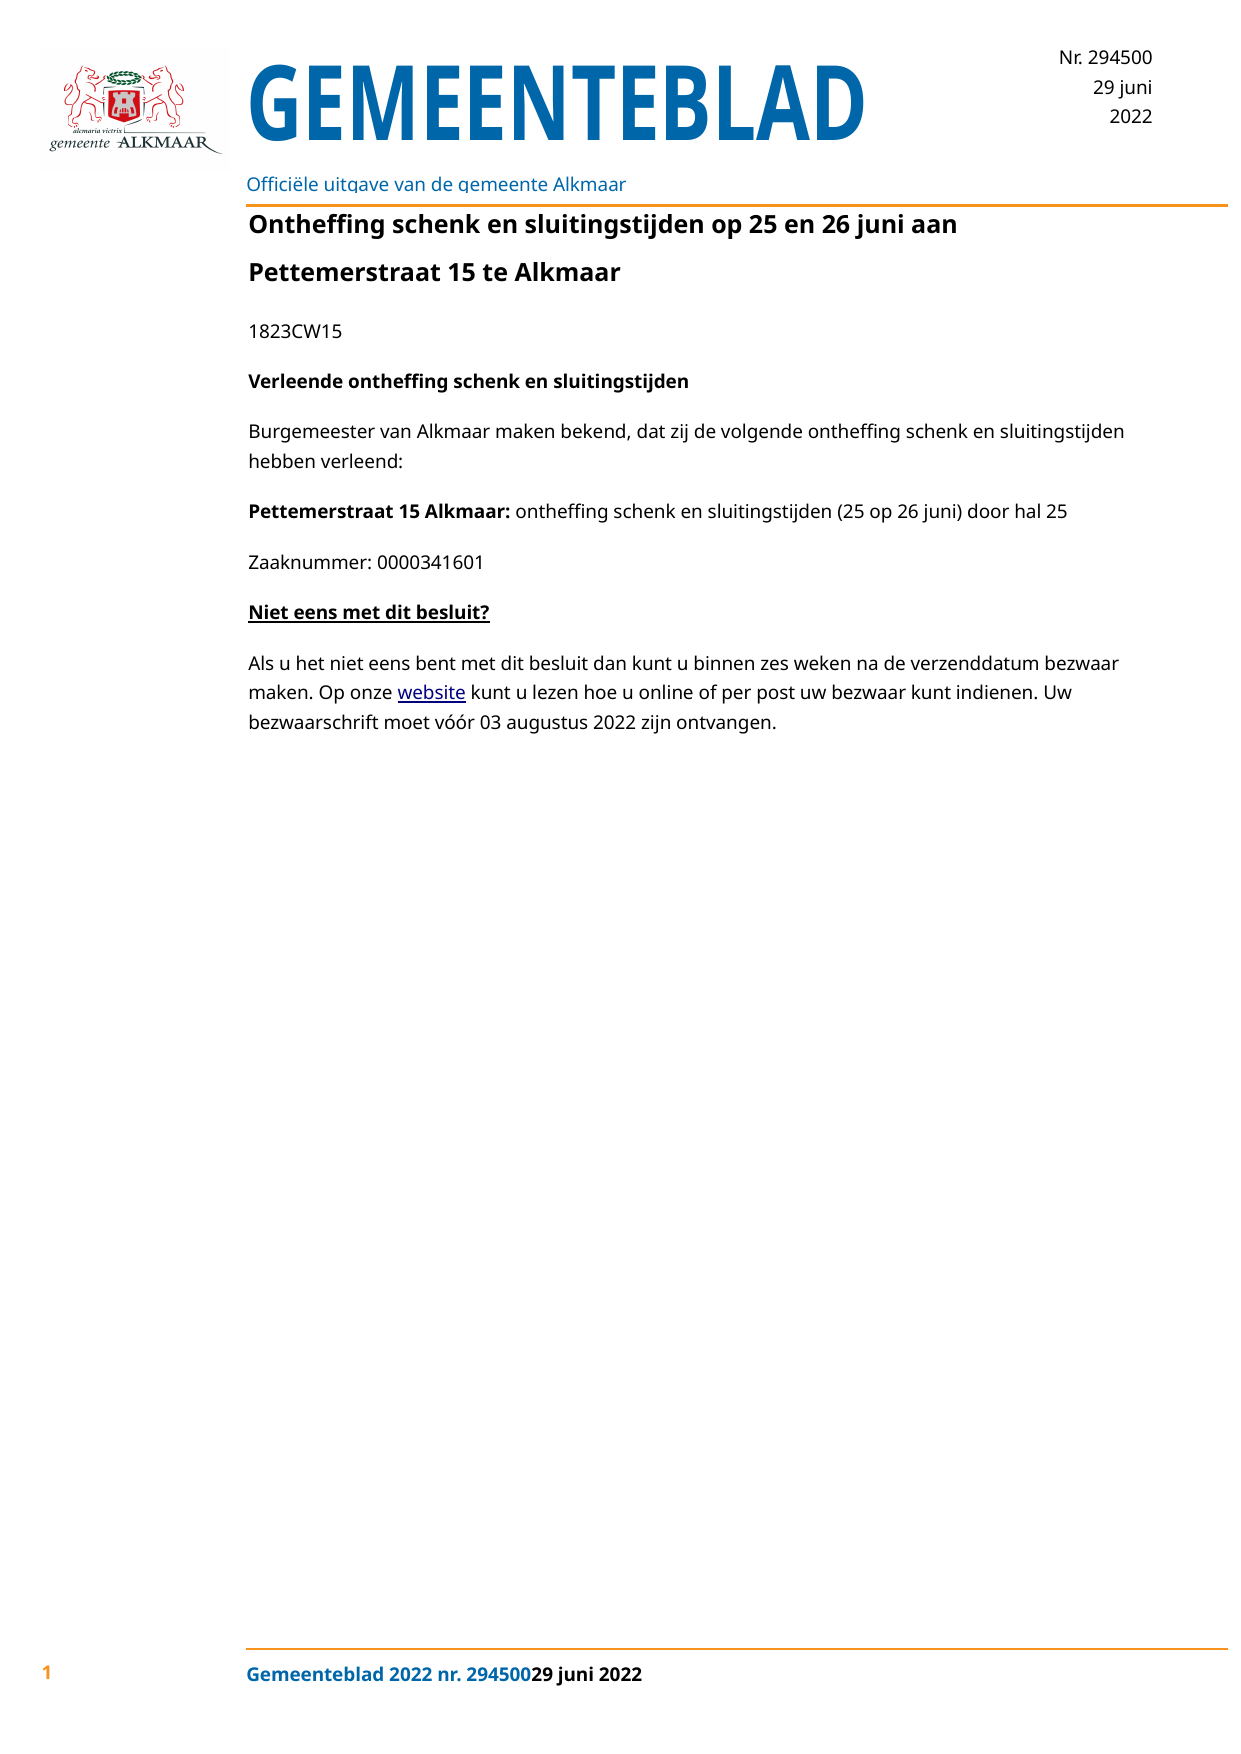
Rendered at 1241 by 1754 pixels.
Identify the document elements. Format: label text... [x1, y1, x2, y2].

text Ontheffing schenk en sluitingstijden op 25 en 26 juni aan Pettemerstraat 15 te Alkmaar [248, 207, 1152, 288]
text Burgemeester van Alkmaar maken bekend, dat zij de volgende ontheffing schenk en sluitingstijden hebben verleend: [248, 419, 1152, 474]
text Zaaknummer: 0000341601 [248, 549, 1152, 575]
picture [41, 47, 231, 172]
text 1823CW15 [248, 318, 1152, 344]
text Niet eens met dit besluit? [248, 599, 1152, 625]
text Verleende ontheffing schenk en sluitingstijden [248, 368, 1152, 394]
text Pettemerstraat 15 Alkmaar: ontheffing schenk en sluitingstijden (25 op 26 juni) door hal 25 [248, 499, 1152, 524]
text Als u het niet eens bent met dit besluit dan kunt u binnen zes weken na de verzenddatum bezwaar maken. Op onze website kunt u lezen hoe u online of per post uw bezwaar kunt indienen. Uw bezwaarschrift moet vóór 03 augustus 2022 zijn ontvangen. [248, 650, 1152, 735]
